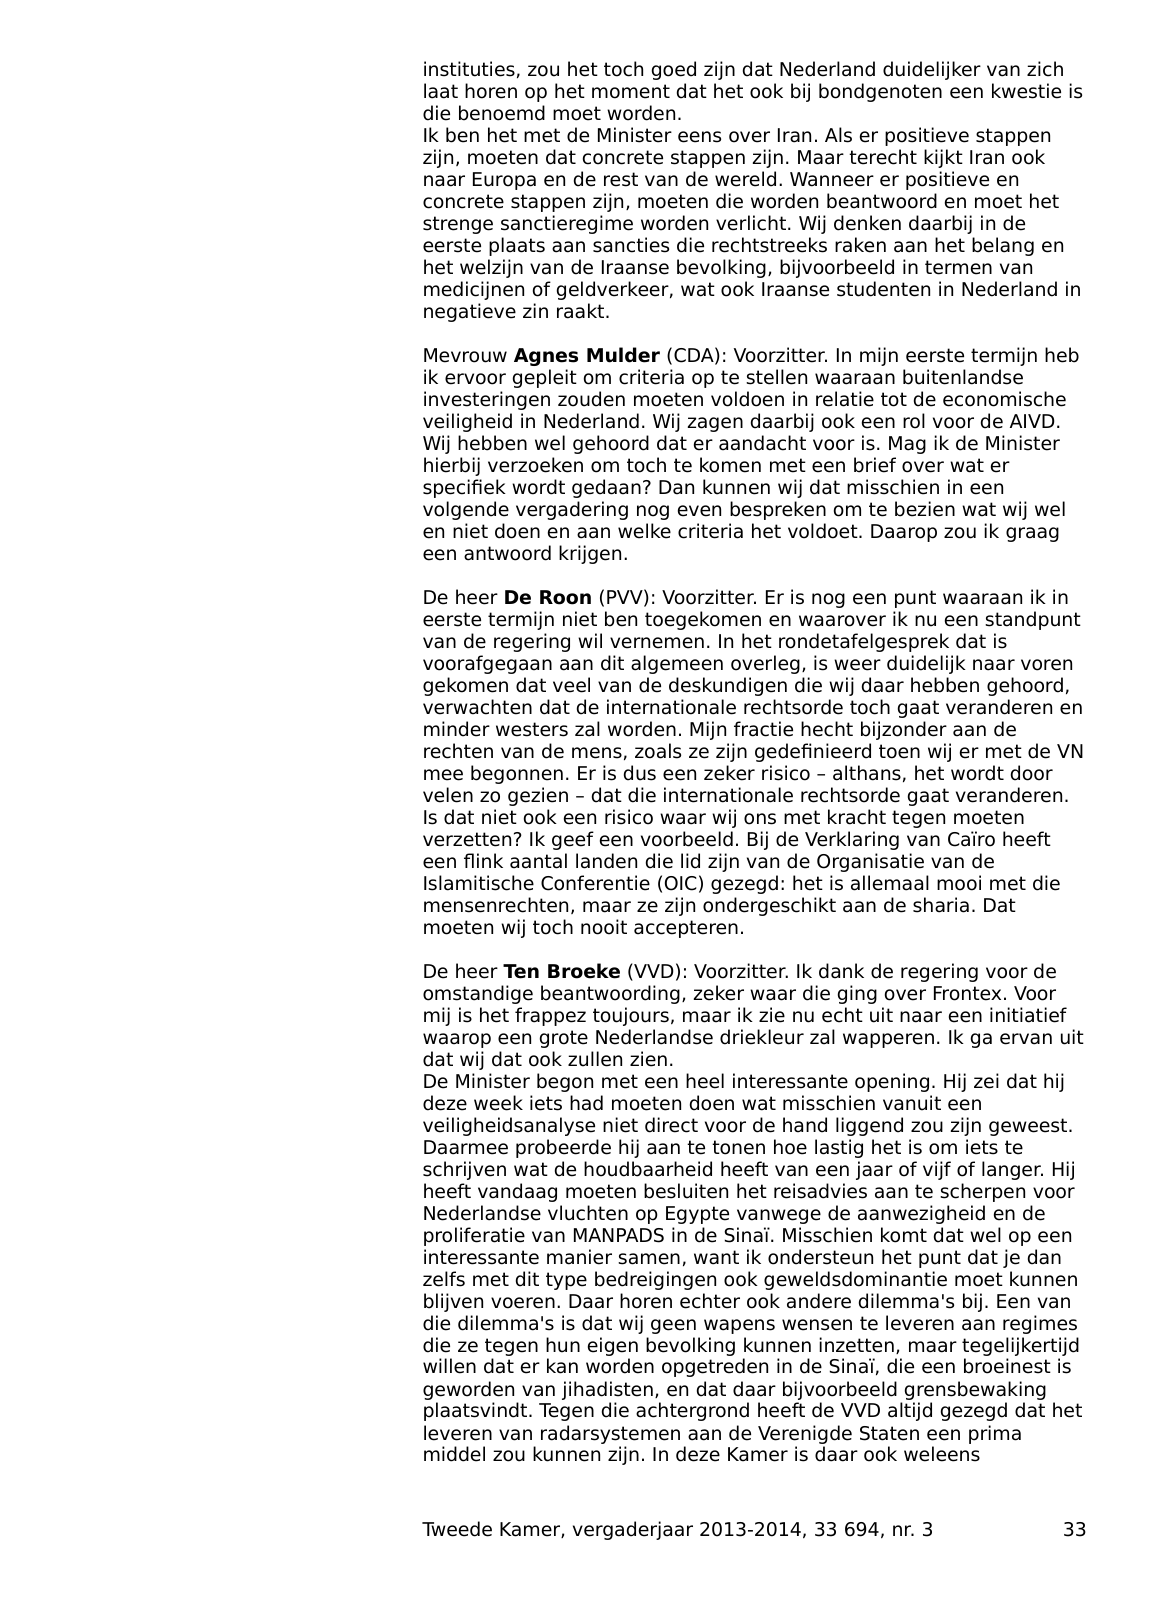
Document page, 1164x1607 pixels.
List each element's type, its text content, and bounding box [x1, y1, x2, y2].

text Ik ben het met de Minister eens over Iran. Als er positieve stappen zijn, moeten dat concrete stappen zijn. Maar terecht kijkt Iran ook naar Europa en de rest van de wereld. Wanneer er positieve en concrete stappen zijn, moeten die worden beantwoord en moet het strenge sanctieregime worden verlicht. Wij denken daarbij in de eerste plaats aan sancties die rechtstreeks raken aan het belang en het welzijn van de Iraanse bevolking, bijvoorbeeld in termen van medicijnen of geldverkeer, wat ook Iraanse studenten in Nederland in negatieve zin raakt. [422, 125, 1087, 323]
text De heer Ten Broeke (VVD): Voorzitter. Ik dank de regering voor de omstandige beantwoording, zeker waar die ging over Frontex. Voor mij is het frappez toujours, maar ik zie nu echt uit naar een initiatief waarop een grote Nederlandse driekleur zal wapperen. Ik ga ervan uit dat wij dat ook zullen zien. [422, 961, 1087, 1071]
text De Minister begon met een heel interessante opening. Hij zei dat hij deze week iets had moeten doen wat misschien vanuit een veiligheidsanalyse niet direct voor de hand liggend zou zijn geweest. Daarmee probeerde hij aan te tonen hoe lastig het is om iets te schrijven wat de houdbaarheid heeft van een jaar of vijf of langer. Hij heeft vandaag moeten besluiten het reisadvies aan te scherpen voor Nederlandse vluchten op Egypte vanwege de aanwezigheid en de proliferatie van MANPADS in de Sinaï. Misschien komt dat wel op een interessante manier samen, want ik ondersteun het punt dat je dan zelfs met dit type bedreigingen ook geweldsdominantie moet kunnen blijven voeren. Daar horen echter ook andere dilemma's bij. Een van die dilemma's is dat wij geen wapens wensen te leveren aan regimes die ze tegen hun eigen bevolking kunnen inzetten, maar tegelijkertijd willen dat er kan worden opgetreden in de Sinaï, die een broeinest is geworden van jihadisten, en dat daar bijvoorbeeld grensbewaking plaatsvindt. Tegen die achtergrond heeft de VVD altijd gezegd dat het leveren van radarsystemen aan de Verenigde Staten een prima middel zou kunnen zijn. In deze Kamer is daar ook weleens [422, 1071, 1087, 1466]
text De heer De Roon (PVV): Voorzitter. Er is nog een punt waaraan ik in eerste termijn niet ben toegekomen en waarover ik nu een standpunt van de regering wil vernemen. In het rondetafelgesprek dat is voorafgegaan aan dit algemeen overleg, is weer duidelijk naar voren gekomen dat veel van de deskundigen die wij daar hebben gehoord, verwachten dat de internationale rechtsorde toch gaat veranderen en minder westers zal worden. Mijn fractie hecht bijzonder aan de rechten van de mens, zoals ze zijn gedefinieerd toen wij er met de VN mee begonnen. Er is dus een zeker risico – althans, het wordt door velen zo gezien – dat die internationale rechtsorde gaat veranderen. Is dat niet ook een risico waar wij ons met kracht tegen moeten verzetten? Ik geef een voorbeeld. Bij de Verklaring van Caïro heeft een flink aantal landen die lid zijn van de Organisatie van de Islamitische Conferentie (OIC) gezegd: het is allemaal mooi met die mensenrechten, maar ze zijn ondergeschikt aan de sharia. Dat moeten wij toch nooit accepteren. [422, 587, 1087, 939]
text Mevrouw Agnes Mulder (CDA): Voorzitter. In mijn eerste termijn heb ik ervoor gepleit om criteria op te stellen waaraan buitenlandse investeringen zouden moeten voldoen in relatie tot de economische veiligheid in Nederland. Wij zagen daarbij ook een rol voor de AIVD. Wij hebben wel gehoord dat er aandacht voor is. Mag ik de Minister hierbij verzoeken om toch te komen met een brief over wat er specifiek wordt gedaan? Dan kunnen wij dat misschien in een volgende vergadering nog even bespreken om te bezien wat wij wel en niet doen en aan welke criteria het voldoet. Daarop zou ik graag een antwoord krijgen. [422, 345, 1087, 565]
text instituties, zou het toch goed zijn dat Nederland duidelijker van zich laat horen op het moment dat het ook bij bondgenoten een kwestie is die benoemd moet worden. [422, 59, 1087, 125]
